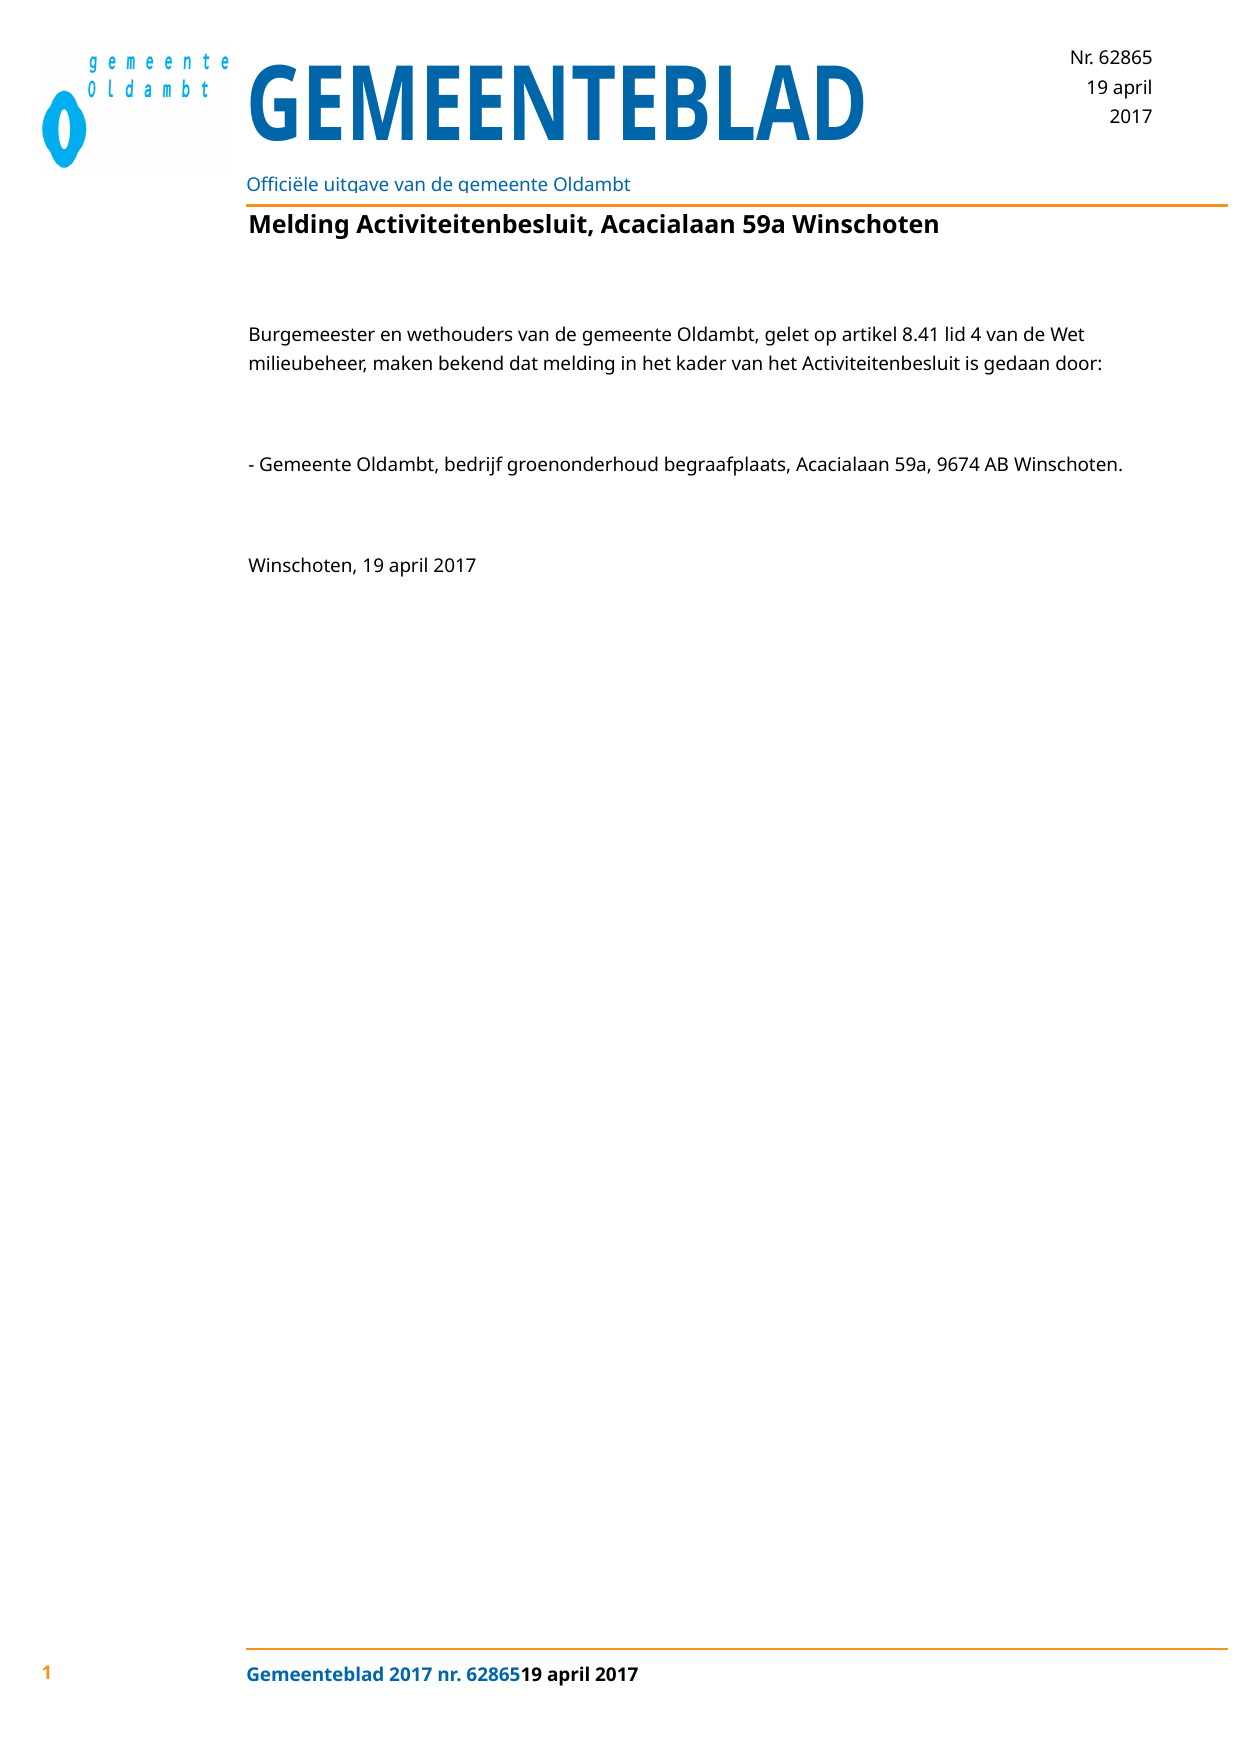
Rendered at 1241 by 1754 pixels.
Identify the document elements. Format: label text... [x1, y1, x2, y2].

text Melding Activiteitenbesluit, Acacialaan 59a Winschoten [248, 207, 1152, 241]
picture [41, 47, 231, 172]
text Burgemeester en wethouders van de gemeente Oldambt, gelet op artikel 8.41 lid 4 van de Wet milieubeheer, maken bekend dat melding in het kader van het Activiteitenbesluit is gedaan door: [248, 321, 1152, 376]
text - Gemeente Oldambt, bedrijf groenonderhoud begraafplaats, Acacialaan 59a, 9674 AB Winschoten. [248, 451, 1152, 477]
text Winschoten, 19 april 2017 [248, 552, 1152, 578]
